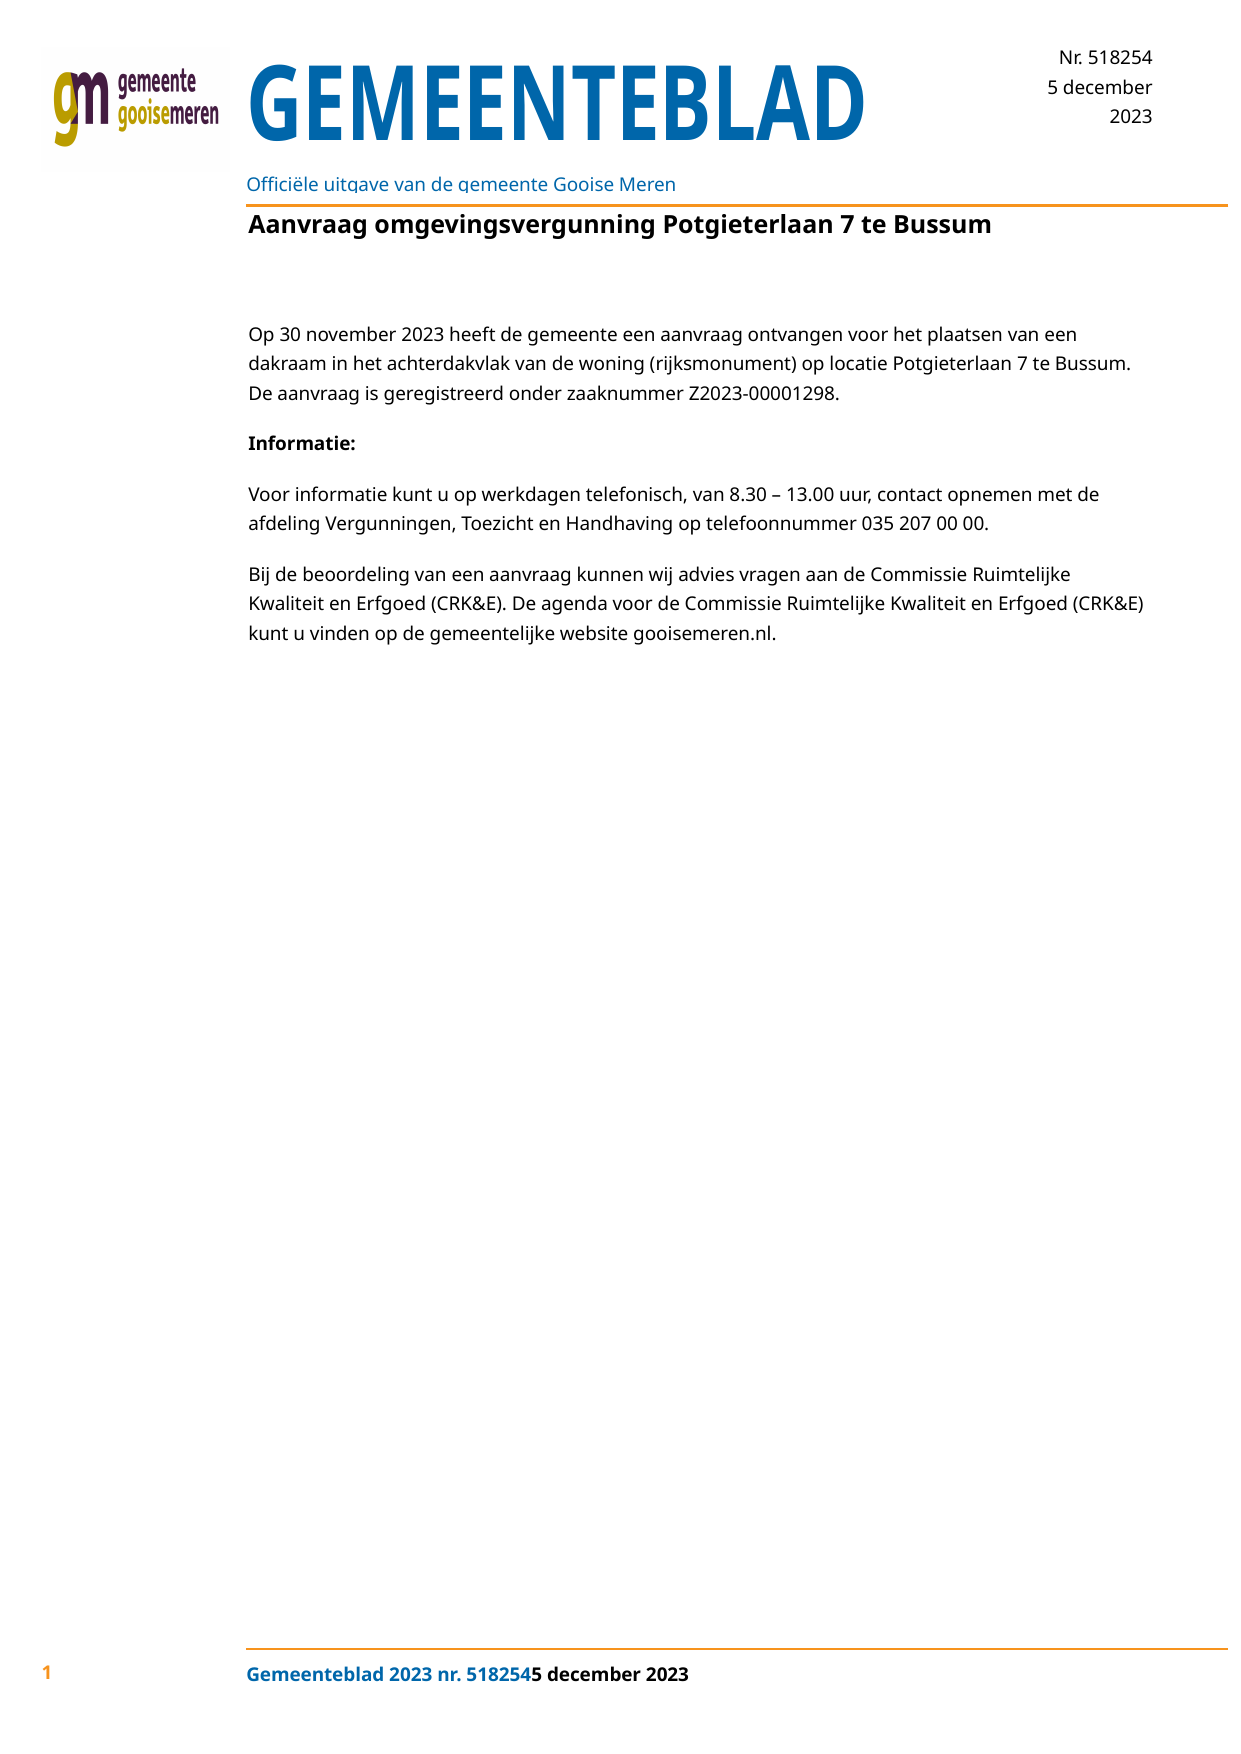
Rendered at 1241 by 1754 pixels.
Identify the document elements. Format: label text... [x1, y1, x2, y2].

text Aanvraag omgevingsvergunning Potgieterlaan 7 te Bussum [248, 207, 1152, 241]
text Op 30 november 2023 heeft de gemeente een aanvraag ontvangen voor het plaatsen van een dakraam in het achterdakvlak van de woning (rijksmonument) op locatie Potgieterlaan 7 te Bussum. De aanvraag is geregistreerd onder zaaknummer Z2023-00001298. [248, 321, 1152, 406]
text Bij de beoordeling van een aanvraag kunnen wij advies vragen aan de Commissie Ruimtelijke Kwaliteit en Erfgoed (CRK&E). De agenda voor de Commissie Ruimtelijke Kwaliteit en Erfgoed (CRK&E) kunt u vinden op de gemeentelijke website gooisemeren.nl. [248, 561, 1152, 646]
text Informatie: [248, 430, 1152, 456]
picture [41, 47, 231, 172]
text Voor informatie kunt u op werkdagen telefonisch, van 8.30 – 13.00 uur, contact opnemen met de afdeling Vergunningen, Toezicht en Handhaving op telefoonnummer 035 207 00 00. [248, 481, 1152, 536]
